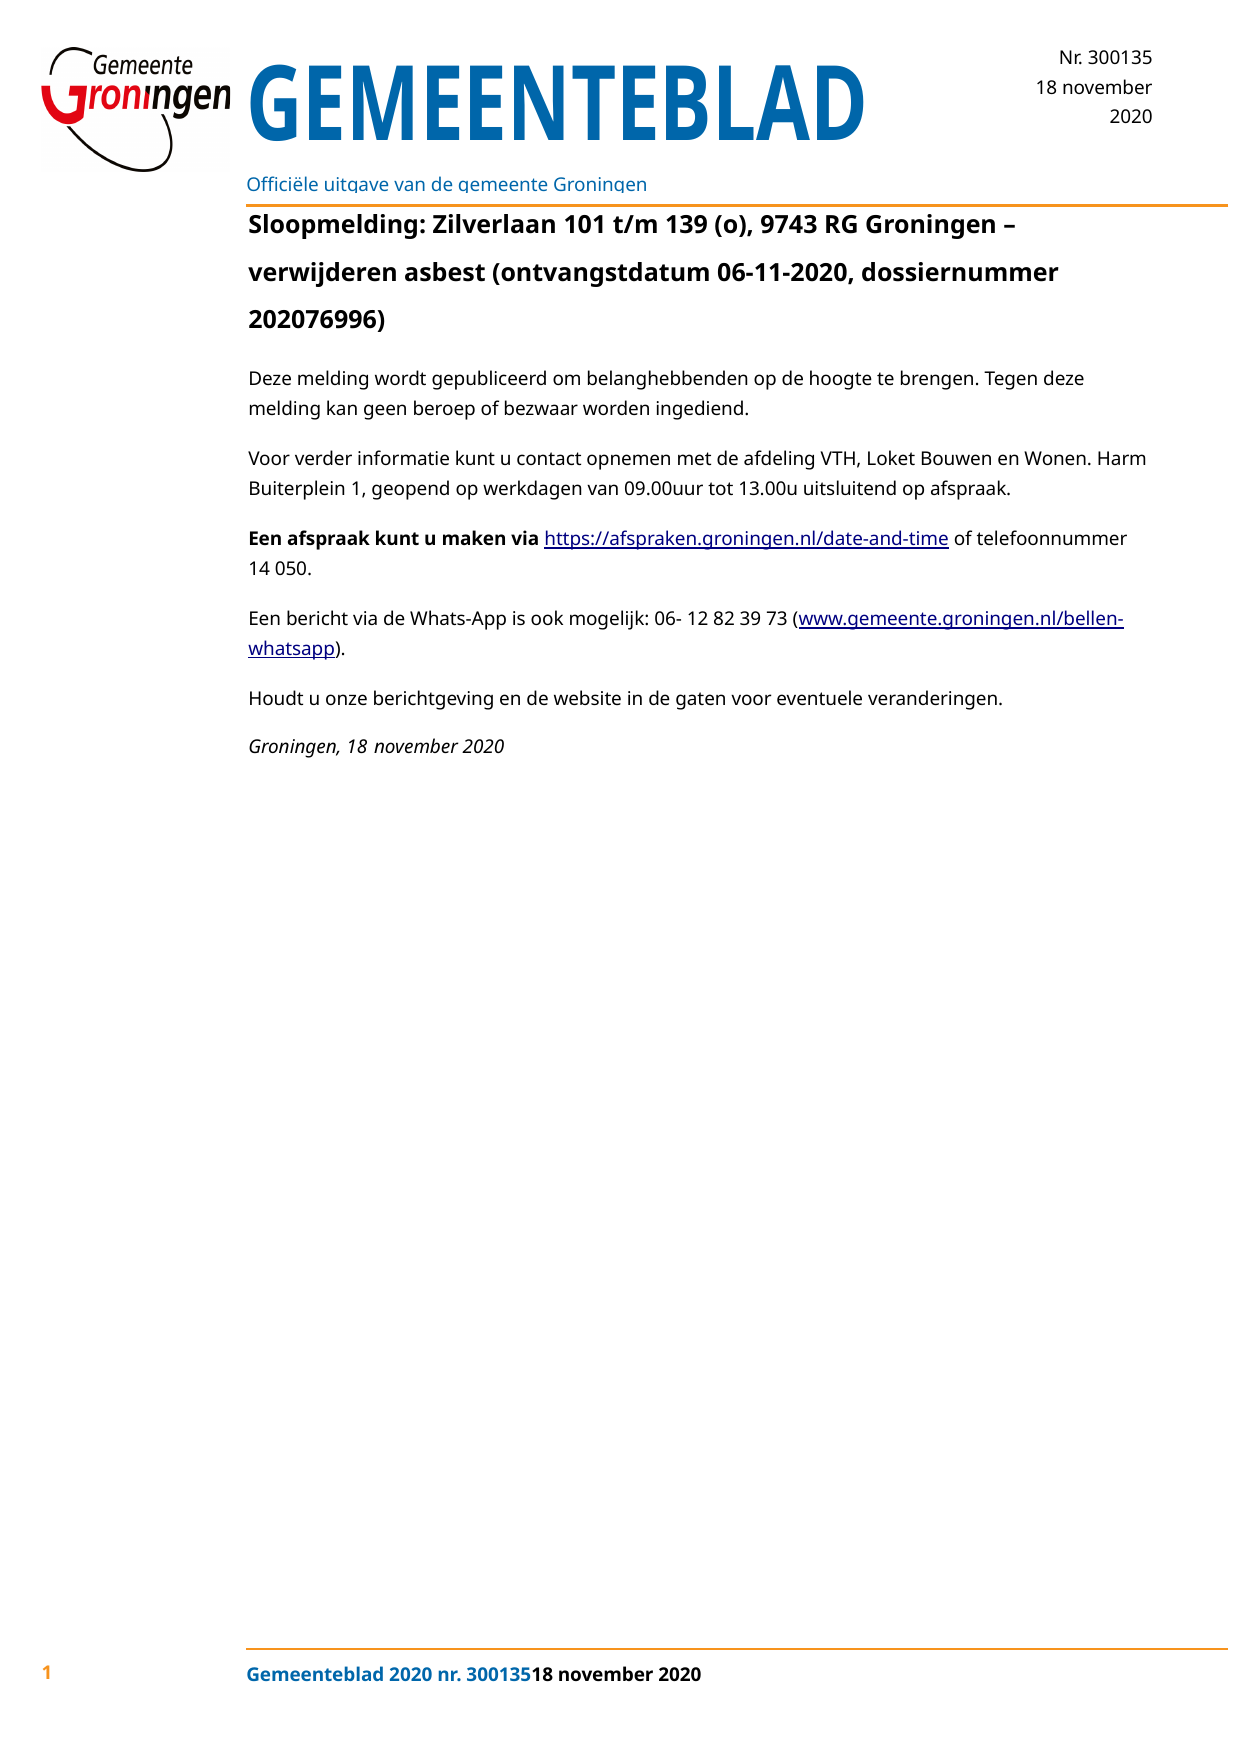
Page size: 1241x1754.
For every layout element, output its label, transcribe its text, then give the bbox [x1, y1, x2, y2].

text Een bericht via de Whats-App is ook mogelijk: 06- 12 82 39 73 (www.gemeente.groningen.nl/bellen-whatsapp). [248, 606, 1152, 661]
text Sloopmelding: Zilverlaan 101 t/m 139 (o), 9743 RG Groningen – verwijderen asbest (ontvangstdatum 06-11-2020, dossiernummer 202076996) [248, 207, 1152, 336]
text Een afspraak kunt u maken via https://afspraken.groningen.nl/date-and-time of telefoonnummer 14 050. [248, 526, 1152, 581]
text Deze melding wordt gepubliceerd om belanghebbenden op de hoogte te brengen. Tegen deze melding kan geen beroep of bezwaar worden ingediend. [248, 366, 1152, 421]
text Groningen, 18 november 2020 [248, 733, 1152, 759]
picture [41, 47, 231, 172]
text Voor verder informatie kunt u contact opnemen met de afdeling VTH, Loket Bouwen en Wonen. Harm Buiterplein 1, geopend op werkdagen van 09.00uur tot 13.00u uitsluitend op afspraak. [248, 446, 1152, 501]
text Houdt u onze berichtgeving en de website in de gaten voor eventuele veranderingen. [248, 686, 1152, 711]
